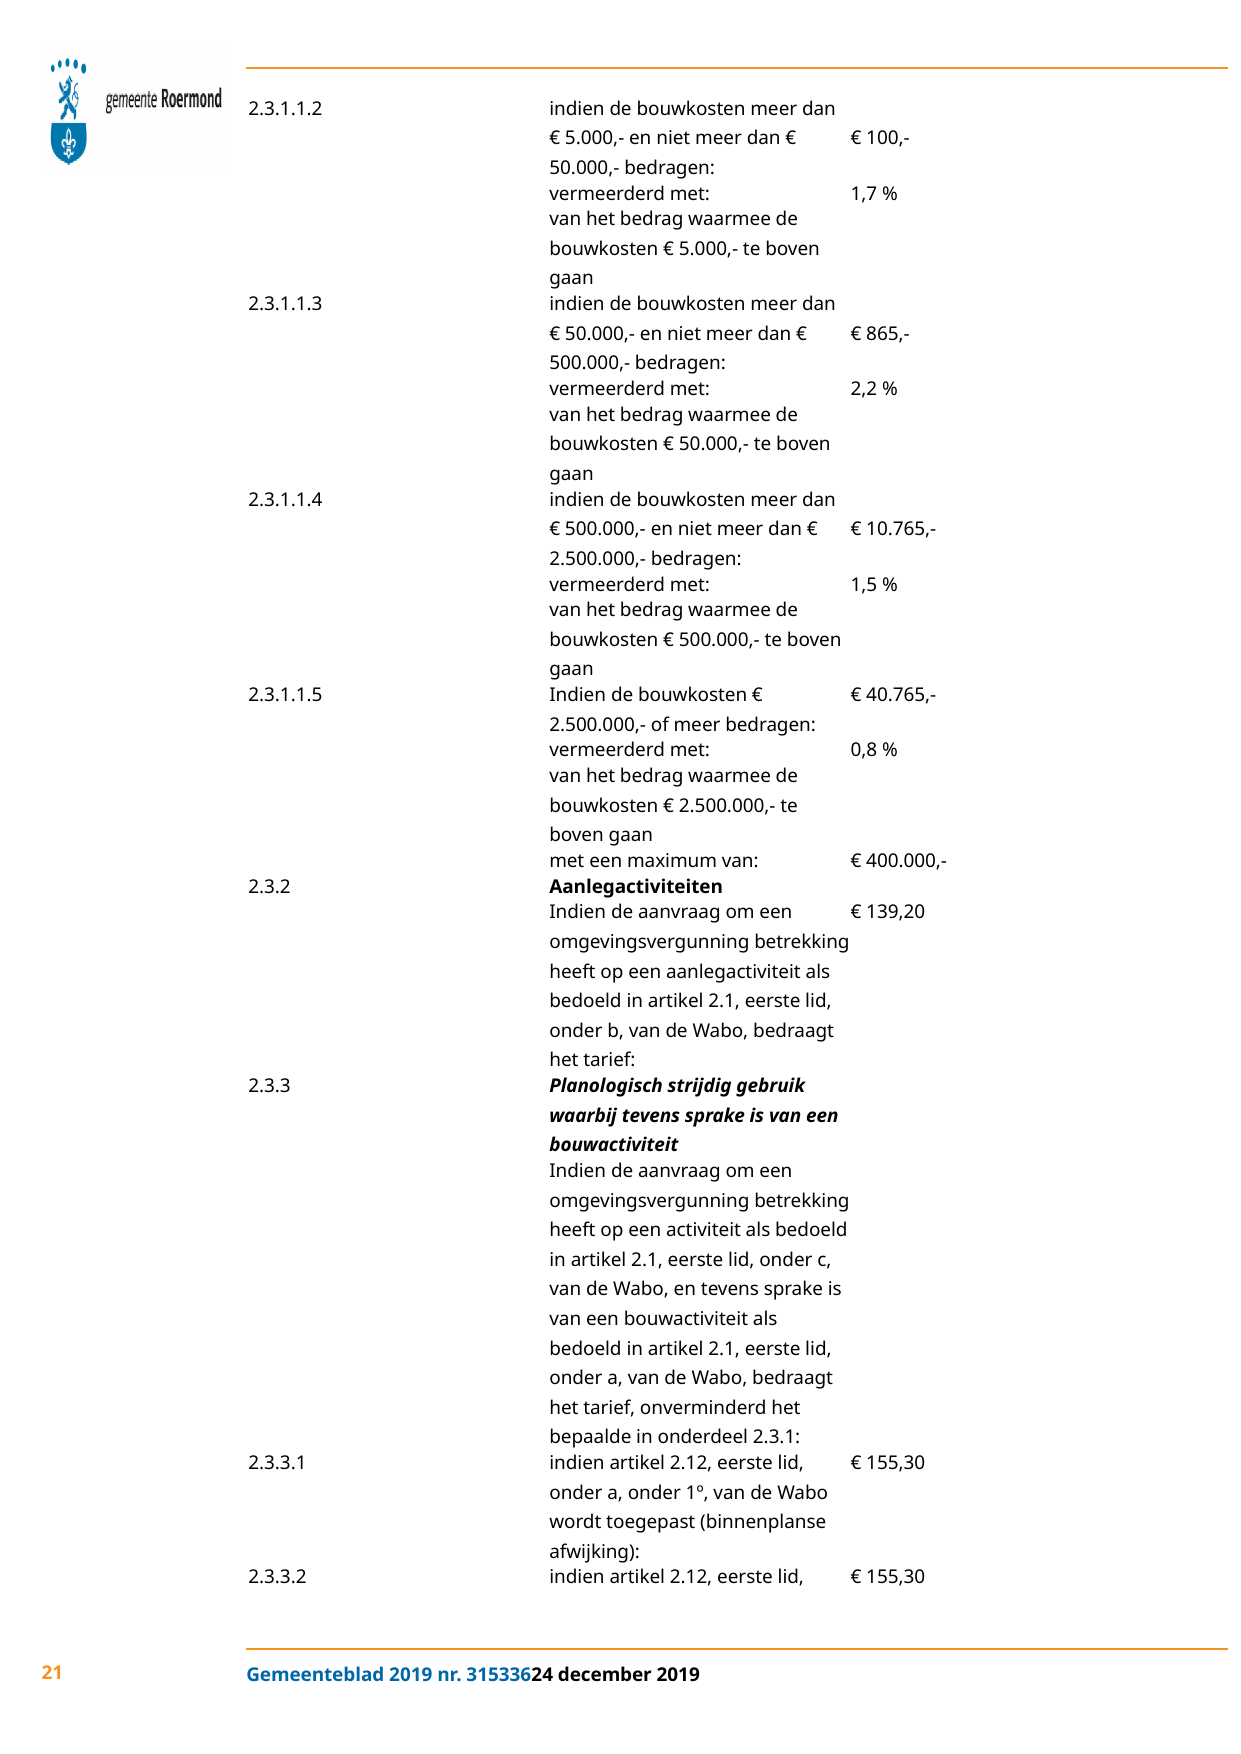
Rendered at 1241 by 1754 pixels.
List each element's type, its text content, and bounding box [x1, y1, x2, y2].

table_cell indien de bouwkosten meer dan € 5.000,- en niet meer dan € 50.000,- bedragen: [549, 95, 850, 180]
table_cell Indien de aanvraag om een omgevingsvergunning betrekking heeft op een activiteit als bedoeld in artikel 2.1, eerste lid, onder c, van de Wabo, en tevens sprake is van een bouwactiviteit als bedoeld in artikel 2.1, eerste lid, onder a, van de Wabo, bedraagt het tarief, onverminderd het bepaalde in onderdeel 2.3.1: [549, 1157, 850, 1449]
table_cell [850, 1073, 1152, 1157]
table_cell vermeerderd met: [549, 571, 850, 596]
table_cell [850, 873, 1152, 899]
table_cell 0,8 % [850, 737, 1152, 762]
table_cell € 10.765,- [850, 486, 1152, 571]
table_cell 2.3.1.1.5 [248, 681, 549, 873]
table_cell [248, 899, 549, 1072]
table_cell van het bedrag waarmee de bouwkosten € 2.500.000,- te boven gaan [549, 763, 850, 847]
table_cell € 400.000,- [850, 847, 1152, 873]
table_cell vermeerderd met: [549, 737, 850, 762]
table_cell 2.3.1.1.3 [248, 290, 549, 486]
table_cell vermeerderd met: [549, 375, 850, 401]
table_cell € 865,- [850, 290, 1152, 375]
table_cell van het bedrag waarmee de bouwkosten € 50.000,- te boven gaan [549, 401, 850, 486]
table_cell [850, 596, 1152, 681]
table_cell 2.3.1.1.4 [248, 486, 549, 681]
table_cell vermeerderd met: [549, 180, 850, 205]
table_cell 2.3.3.1 [248, 1449, 549, 1564]
table_cell met een maximum van: [549, 847, 850, 873]
table_cell 2,2 % [850, 375, 1152, 401]
table_cell indien de bouwkosten meer dan € 500.000,- en niet meer dan € 2.500.000,- bedragen: [549, 486, 850, 571]
table_cell Aanlegactiviteiten [549, 873, 850, 899]
table_cell € 139,20 [850, 899, 1152, 1072]
table_cell [850, 205, 1152, 290]
table_cell [850, 763, 1152, 847]
table_cell van het bedrag waarmee de bouwkosten € 5.000,- te boven gaan [549, 205, 850, 290]
table_cell indien artikel 2.12, eerste lid, onder a, onder 1º, van de Wabo wordt toegepast (binnenplanse afwijking): [549, 1449, 850, 1564]
picture [41, 47, 231, 172]
table_cell Planologisch strijdig gebruik waarbij tevens sprake is van een bouwactiviteit [549, 1073, 850, 1157]
table_cell Indien de aanvraag om een omgevingsvergunning betrekking heeft op een aanlegactiviteit als bedoeld in artikel 2.1, eerste lid, onder b, van de Wabo, bedraagt het tarief: [549, 899, 850, 1072]
table_cell 1,5 % [850, 571, 1152, 596]
table_cell Indien de bouwkosten € 2.500.000,- of meer bedragen: [549, 681, 850, 737]
table_cell € 40.765,- [850, 681, 1152, 737]
table_cell 2.3.2 [248, 873, 549, 899]
table_cell [850, 1157, 1152, 1449]
table_cell [850, 401, 1152, 486]
table_cell € 155,30 [850, 1449, 1152, 1564]
table_cell indien de bouwkosten meer dan € 50.000,- en niet meer dan € 500.000,- bedragen: [549, 290, 850, 375]
table_cell 1,7 % [850, 180, 1152, 205]
table_cell indien artikel 2.12, eerste lid, [549, 1564, 850, 1589]
table_cell 2.3.3 [248, 1073, 549, 1157]
table_cell 2.3.3.2 [248, 1564, 549, 1589]
table_cell van het bedrag waarmee de bouwkosten € 500.000,- te boven gaan [549, 596, 850, 681]
table_cell € 155,30 [850, 1564, 1152, 1589]
table_cell [248, 1157, 549, 1449]
table_cell € 100,- [850, 95, 1152, 180]
table_cell 2.3.1.1.2 [248, 95, 549, 290]
